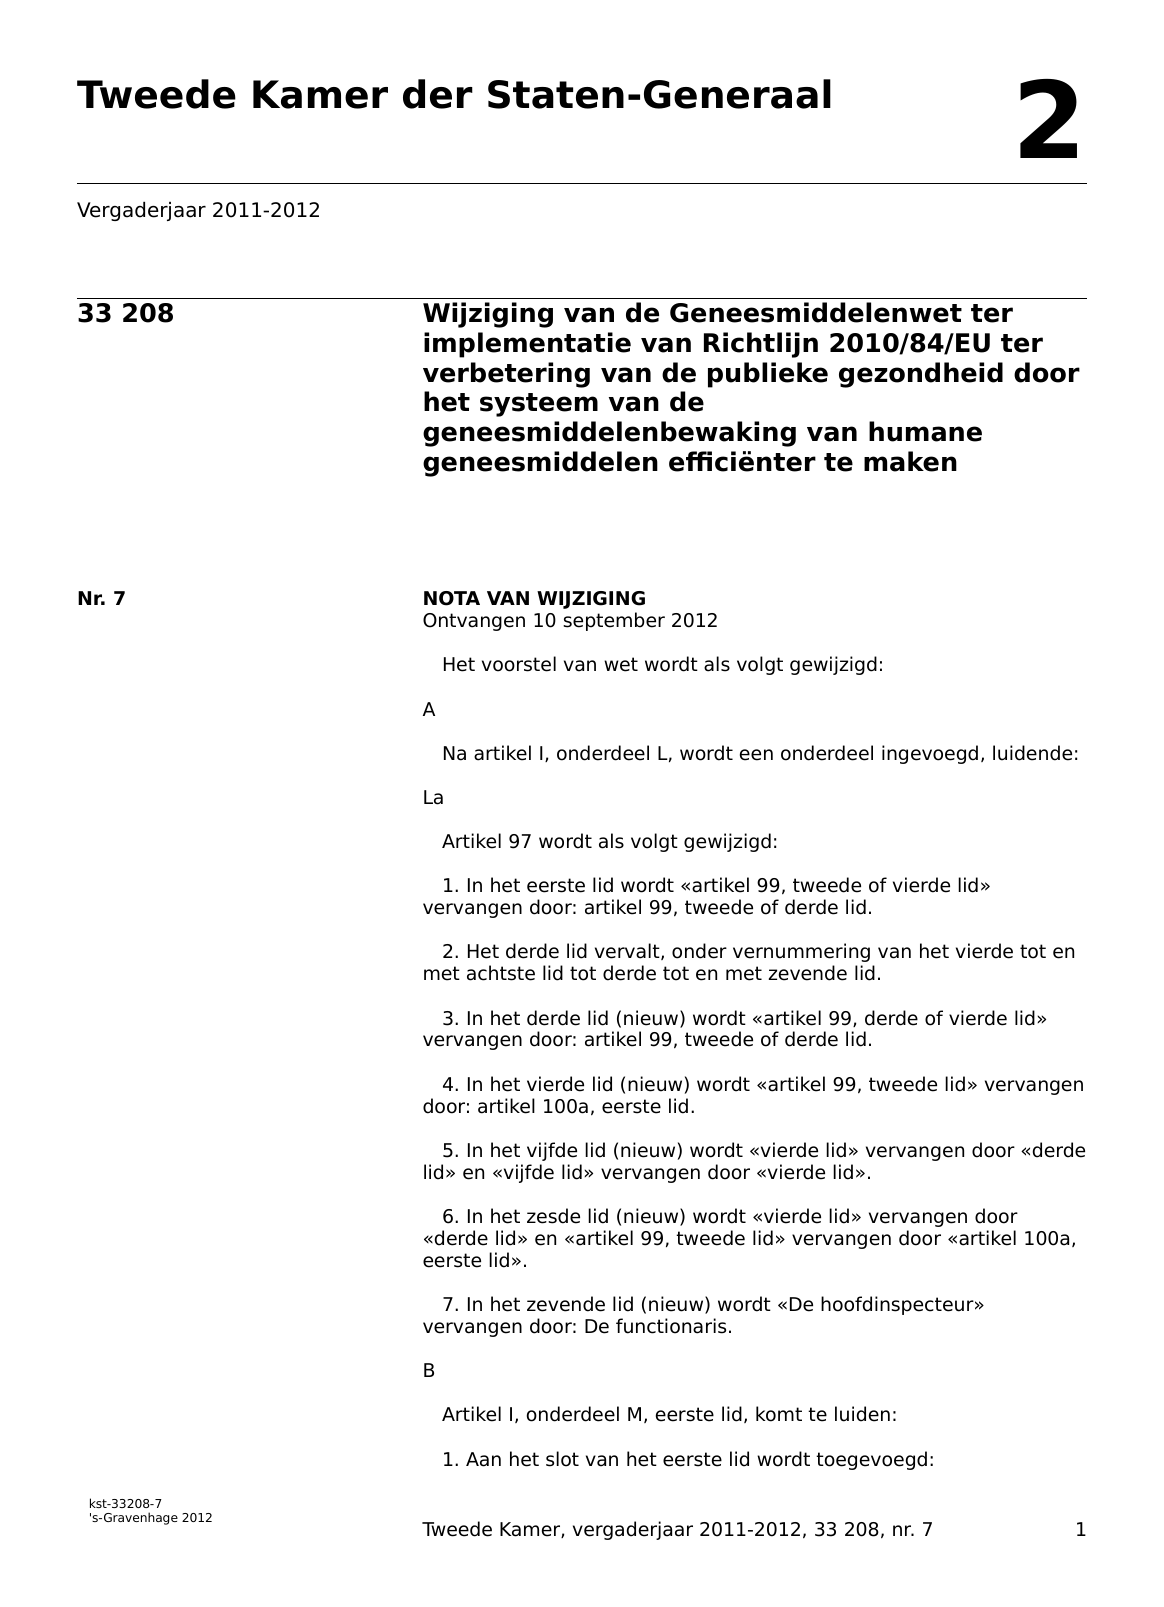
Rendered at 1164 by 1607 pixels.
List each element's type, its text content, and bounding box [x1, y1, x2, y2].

table_cell Vergaderjaar 2011-2012 [77, 184, 1087, 298]
text 6. In het zesde lid (nieuw) wordt «vierde lid» vervangen door «derde lid» en «artikel 99, tweede lid» vervangen door «artikel 100a, eerste lid». [422, 1206, 1087, 1272]
subtitle B [422, 1360, 1087, 1382]
text Na artikel I, onderdeel L, wordt een onderdeel ingevoegd, luidende: [422, 743, 1087, 764]
text 1. In het eerste lid wordt «artikel 99, tweede of vierde lid» vervangen door: artikel 99, tweede of derde lid. [422, 875, 1087, 919]
text Ontvangen 10 september 2012 [422, 610, 1087, 632]
subtitle La [422, 787, 1087, 809]
text Het voorstel van wet wordt als volgt gewijzigd: [422, 654, 1087, 676]
text Artikel 97 wordt als volgt gewijzigd: [422, 831, 1087, 853]
text 7. In het zevende lid (nieuw) wordt «De hoofdinspecteur» vervangen door: De functionaris. [422, 1294, 1087, 1338]
table_header 2 [886, 59, 1087, 183]
subtitle 33 208 Wijziging van de Geneesmiddelenwet ter implementatie van Richtlijn 2010/84/EU ter verbetering van de publieke gezondheid door het systeem van de geneesmiddelenbewaking van humane geneesmiddelen efficiënter te maken [77, 299, 1087, 477]
text 4. In het vierde lid (nieuw) wordt «artikel 99, tweede lid» vervangen door: artikel 100a, eerste lid. [422, 1073, 1087, 1117]
subtitle Nr. 7 NOTA VAN WIJZIGING [77, 588, 1087, 610]
text 5. In het vijfde lid (nieuw) wordt «vierde lid» vervangen door «derde lid» en «vijfde lid» vervangen door «vierde lid». [422, 1140, 1087, 1184]
text 1. Aan het slot van het eerste lid wordt toegevoegd: [422, 1448, 1087, 1470]
table_header Tweede Kamer der Staten-Generaal [77, 59, 886, 183]
text 's-Gravenhage 2012 [88, 1511, 323, 1525]
text Artikel I, onderdeel M, eerste lid, komt te luiden: [422, 1404, 1087, 1426]
text 3. In het derde lid (nieuw) wordt «artikel 99, derde of vierde lid» vervangen door: artikel 99, tweede of derde lid. [422, 1007, 1087, 1051]
subtitle A [422, 698, 1087, 720]
text kst-33208-7 [88, 1497, 323, 1511]
text 2. Het derde lid vervalt, onder vernummering van het vierde tot en met achtste lid tot derde tot en met zevende lid. [422, 941, 1087, 985]
